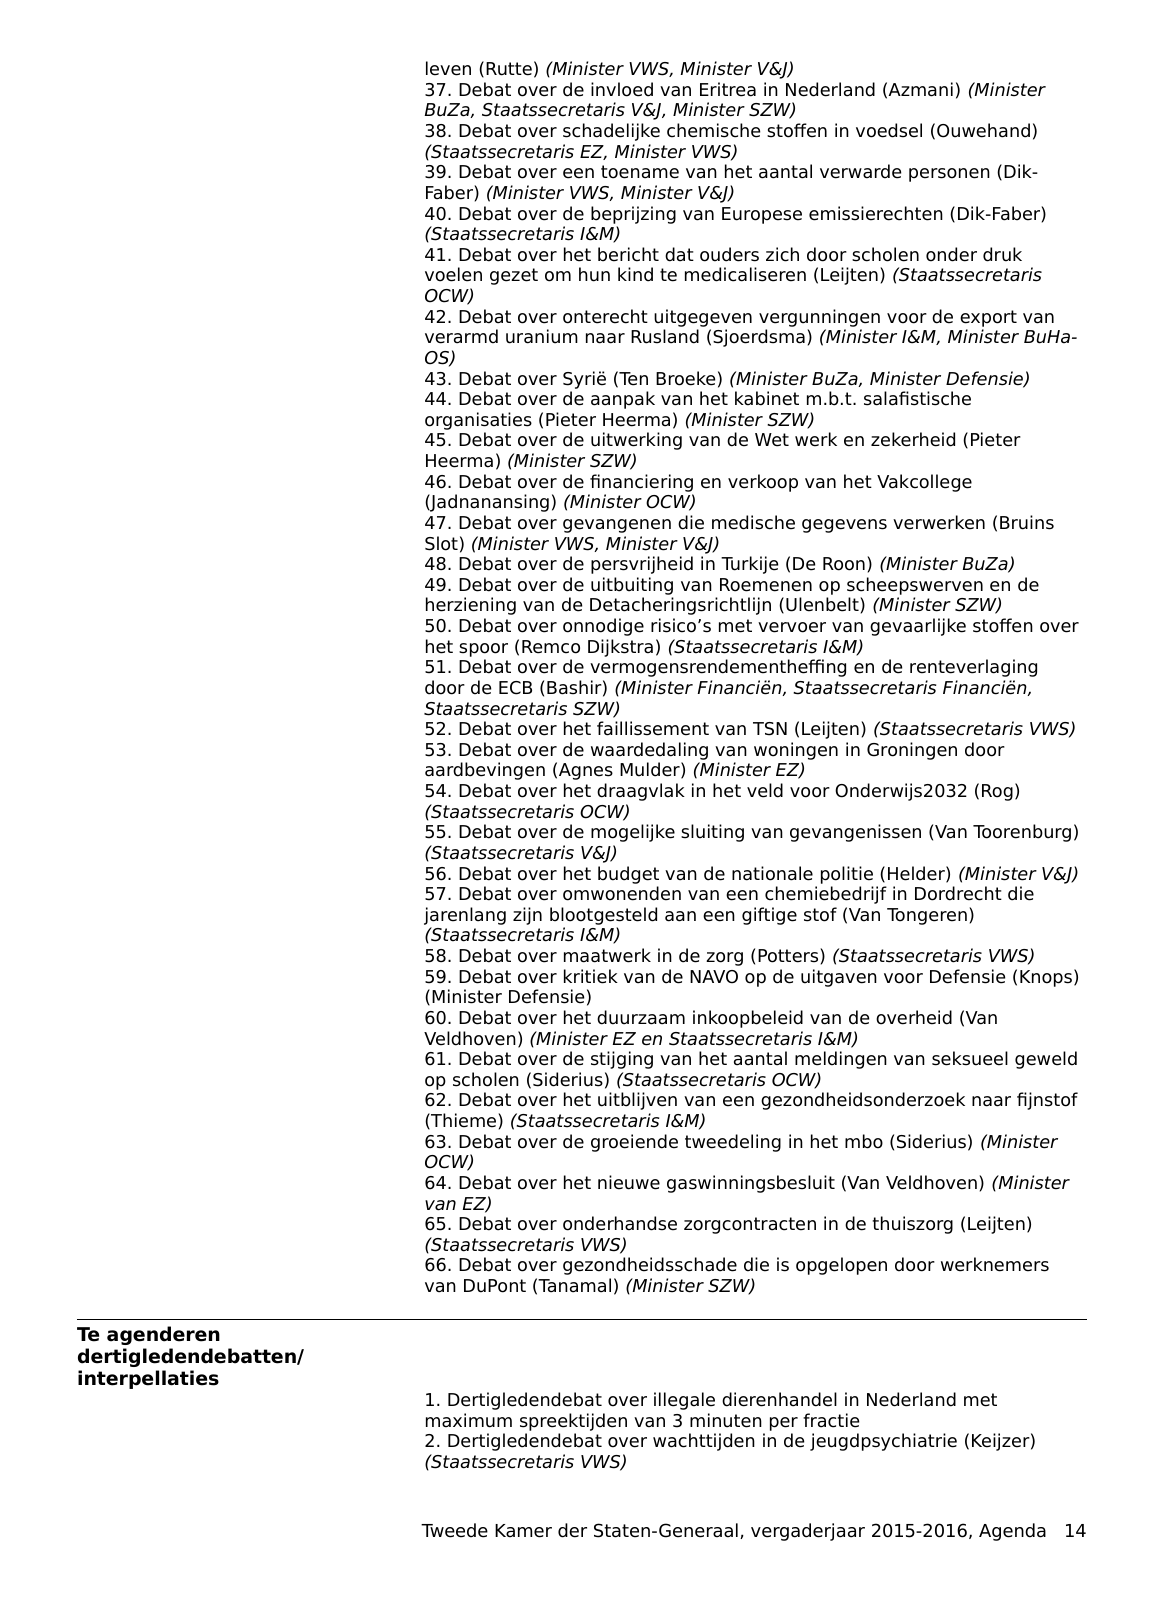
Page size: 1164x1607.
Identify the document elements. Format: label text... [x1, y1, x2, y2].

table_cell 60. Debat over het duurzaam inkoopbeleid van de overheid (Van Veldhoven) (Minister EZ en Staatssecretaris I&M) [418, 1008, 1087, 1049]
table_cell [401, 80, 418, 121]
table_cell 57. Debat over omwonenden van een chemiebedrijf in Dordrecht die jarenlang zijn blootgesteld aan een giftige stof (Van Tongeren) (Staatssecretaris I&M) [418, 884, 1087, 946]
table_cell 49. Debat over de uitbuiting van Roemenen op scheepswerven en de herziening van de Detacheringsrichtlijn (Ulenbelt) (Minister SZW) [418, 575, 1087, 616]
table_cell [77, 967, 401, 1008]
table_cell 62. Debat over het uitblijven van een gezondheidsonderzoek naar fijnstof (Thieme) (Staatssecretaris I&M) [418, 1090, 1087, 1132]
table_cell 50. Debat over onnodige risico’s met vervoer van gevaarlijke stoffen over het spoor (Remco Dijkstra) (Staatssecretaris I&M) [418, 616, 1087, 657]
table_cell [401, 121, 418, 162]
table_cell [77, 307, 401, 368]
table_cell [77, 1173, 401, 1214]
table_header [401, 1320, 418, 1390]
table_cell 45. Debat over de uitwerking van de Wet werk en zekerheid (Pieter Heerma) (Minister SZW) [418, 430, 1087, 472]
table_cell [401, 204, 418, 245]
table_cell 41. Debat over het bericht dat ouders zich door scholen onder druk voelen gezet om hun kind te medicaliseren (Leijten) (Staatssecretaris OCW) [418, 245, 1087, 307]
table_cell [401, 307, 418, 368]
table_cell 58. Debat over maatwerk in de zorg (Potters) (Staatssecretaris VWS) [418, 946, 1087, 967]
table_cell 38. Debat over schadelijke chemische stoffen in voedsel (Ouwehand) (Staatssecretaris EZ, Minister VWS) [418, 121, 1087, 162]
table_cell [401, 389, 418, 430]
table_cell [77, 389, 401, 430]
table_cell [77, 657, 401, 719]
table_cell 63. Debat over de groeiende tweedeling in het mbo (Siderius) (Minister OCW) [418, 1132, 1087, 1173]
table_cell [77, 80, 401, 121]
table_cell [401, 946, 418, 967]
table_cell [77, 575, 401, 616]
table_cell [77, 245, 401, 307]
table_cell 47. Debat over gevangenen die medische gegevens verwerken (Bruins Slot) (Minister VWS, Minister V&J) [418, 513, 1087, 554]
table_cell [401, 719, 418, 740]
table_cell [77, 59, 401, 80]
table_cell [77, 1214, 401, 1255]
table_cell [401, 162, 418, 203]
table_cell [77, 616, 401, 657]
table_cell [401, 1214, 418, 1255]
table_cell [401, 472, 418, 513]
table_cell 42. Debat over onterecht uitgegeven vergunningen voor de export van verarmd uranium naar Rusland (Sjoerdsma) (Minister I&M, Minister BuHa-OS) [418, 307, 1087, 368]
table_cell 48. Debat over de persvrijheid in Turkije (De Roon) (Minister BuZa) [418, 554, 1087, 575]
table_cell [401, 554, 418, 575]
table_cell [401, 822, 418, 863]
table_cell 59. Debat over kritiek van de NAVO op de uitgaven voor Defensie (Knops) (Minister Defensie) [418, 967, 1087, 1008]
table_cell [77, 1132, 401, 1173]
table_cell [401, 1173, 418, 1214]
table_cell [401, 513, 418, 554]
table_cell [401, 430, 418, 472]
table_cell 56. Debat over het budget van de nationale politie (Helder) (Minister V&J) [418, 864, 1087, 884]
table_cell [77, 162, 401, 203]
table_cell 52. Debat over het faillissement van TSN (Leijten) (Staatssecretaris VWS) [418, 719, 1087, 740]
table_cell [401, 657, 418, 719]
table_cell [77, 1090, 401, 1132]
table_cell [77, 472, 401, 513]
table_cell leven (Rutte) (Minister VWS, Minister V&J) [418, 59, 1087, 80]
table_cell 1. Dertigledendebat over illegale dierenhandel in Nederland met maximum spreektijden van 3 minuten per fractie [418, 1390, 1087, 1431]
table_cell 65. Debat over onderhandse zorgcontracten in de thuiszorg (Leijten) (Staatssecretaris VWS) [418, 1214, 1087, 1255]
table_cell [401, 1132, 418, 1173]
table_cell [401, 1090, 418, 1132]
table_cell [401, 1008, 418, 1049]
table_cell [77, 1008, 401, 1049]
table_cell [77, 864, 401, 884]
table_cell [77, 781, 401, 822]
table_cell 53. Debat over de waardedaling van woningen in Groningen door aardbevingen (Agnes Mulder) (Minister EZ) [418, 740, 1087, 781]
table_cell 37. Debat over de invloed van Eritrea in Nederland (Azmani) (Minister BuZa, Staatssecretaris V&J, Minister SZW) [418, 80, 1087, 121]
table_cell [77, 1049, 401, 1090]
table_cell [401, 1255, 418, 1297]
table_cell [401, 884, 418, 946]
table_cell [77, 719, 401, 740]
table_cell [401, 1431, 418, 1473]
table_cell [77, 204, 401, 245]
table_cell 39. Debat over een toename van het aantal verwarde personen (Dik-Faber) (Minister VWS, Minister V&J) [418, 162, 1087, 203]
table_cell [401, 967, 418, 1008]
table_cell 46. Debat over de financiering en verkoop van het Vakcollege (Jadnanansing) (Minister OCW) [418, 472, 1087, 513]
table_cell 44. Debat over de aanpak van het kabinet m.b.t. salafistische organisaties (Pieter Heerma) (Minister SZW) [418, 389, 1087, 430]
table_cell 51. Debat over de vermogensrendementheffing en de renteverlaging door de ECB (Bashir) (Minister Financiën, Staatssecretaris Financiën, Staatssecretaris SZW) [418, 657, 1087, 719]
table_header Te agenderen dertigledendebatten/ interpellaties [77, 1320, 401, 1390]
table_cell [401, 245, 418, 307]
table_cell [77, 369, 401, 389]
table_cell 2. Dertigledendebat over wachttijden in de jeugdpsychiatrie (Keijzer) (Staatssecretaris VWS) [418, 1431, 1087, 1473]
table_cell [77, 1390, 401, 1431]
table_cell [77, 1255, 401, 1297]
table_cell 43. Debat over Syrië (Ten Broeke) (Minister BuZa, Minister Defensie) [418, 369, 1087, 389]
table_cell 64. Debat over het nieuwe gaswinningsbesluit (Van Veldhoven) (Minister van EZ) [418, 1173, 1087, 1214]
table_cell 54. Debat over het draagvlak in het veld voor Onderwijs2032 (Rog) (Staatssecretaris OCW) [418, 781, 1087, 822]
table_cell [401, 59, 418, 80]
table_cell [401, 1390, 418, 1431]
table_cell [77, 513, 401, 554]
table_cell [77, 554, 401, 575]
table_cell 61. Debat over de stijging van het aantal meldingen van seksueel geweld op scholen (Siderius) (Staatssecretaris OCW) [418, 1049, 1087, 1090]
table_cell [77, 121, 401, 162]
table_cell [77, 822, 401, 863]
table_header [418, 1320, 1087, 1390]
table_cell 55. Debat over de mogelijke sluiting van gevangenissen (Van Toorenburg) (Staatssecretaris V&J) [418, 822, 1087, 863]
table_cell [77, 430, 401, 472]
table_cell 40. Debat over de beprijzing van Europese emissierechten (Dik-Faber) (Staatssecretaris I&M) [418, 204, 1087, 245]
table_cell [77, 884, 401, 946]
table_cell [77, 740, 401, 781]
table_cell [401, 781, 418, 822]
table_cell [401, 616, 418, 657]
table_cell [401, 369, 418, 389]
table_cell [401, 864, 418, 884]
table_cell 66. Debat over gezondheidsschade die is opgelopen door werknemers van DuPont (Tanamal) (Minister SZW) [418, 1255, 1087, 1297]
table_cell [77, 946, 401, 967]
table_cell [401, 575, 418, 616]
table_cell [401, 740, 418, 781]
table_cell [401, 1049, 418, 1090]
table_cell [77, 1431, 401, 1473]
